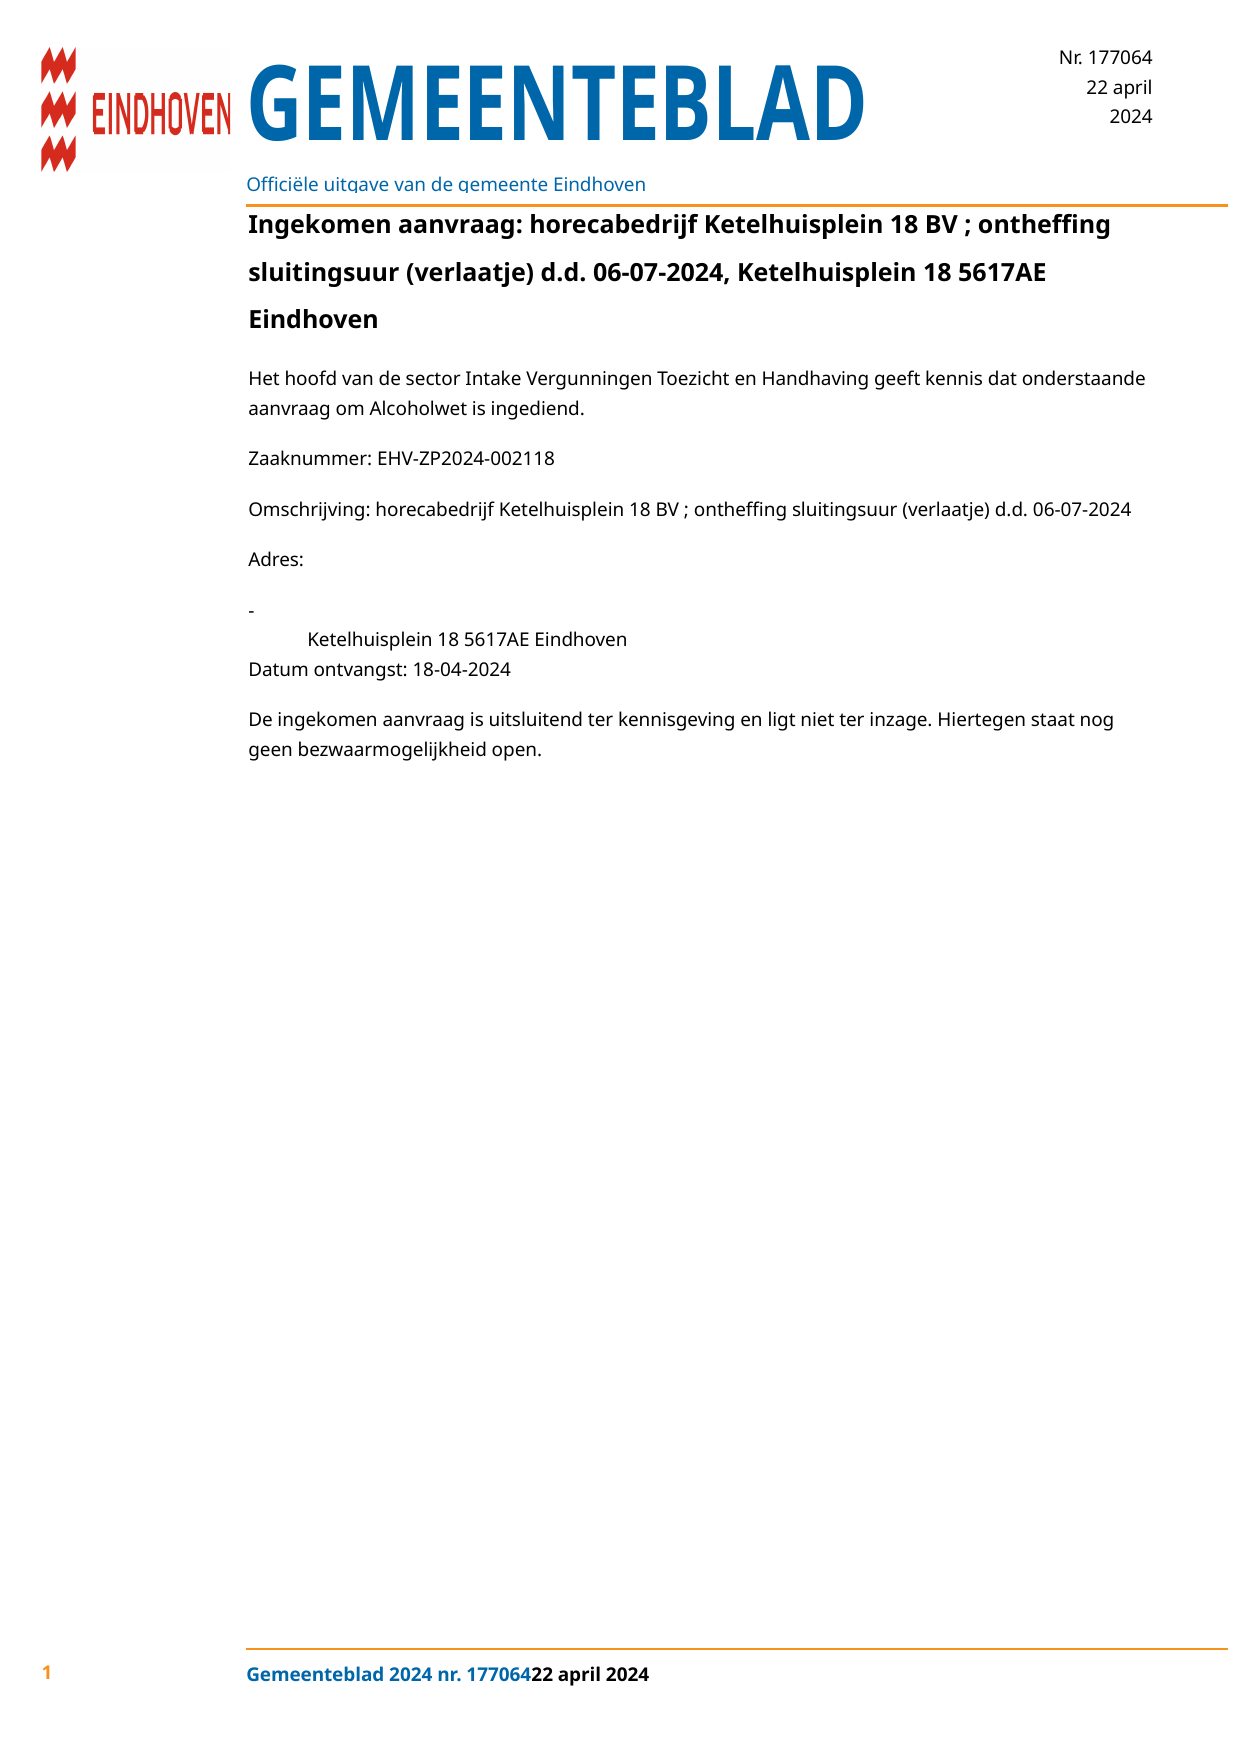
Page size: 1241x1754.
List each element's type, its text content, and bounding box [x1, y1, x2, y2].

text Ingekomen aanvraag: horecabedrijf Ketelhuisplein 18 BV ; ontheffing sluitingsuur (verlaatje) d.d. 06-07-2024, Ketelhuisplein 18 5617AE Eindhoven [248, 207, 1152, 336]
text Adres: [248, 546, 1152, 572]
text Datum ontvangst: 18-04-2024 [248, 656, 1152, 682]
list Ketelhuisplein 18 5617AE Eindhoven [248, 626, 1152, 652]
text Zaaknummer: EHV-ZP2024-002118 [248, 446, 1152, 471]
text De ingekomen aanvraag is uitsluitend ter kennisgeving en ligt niet ter inzage. Hiertegen staat nog geen bezwaarmogelijkheid open. [248, 706, 1152, 762]
text Omschrijving: horecabedrijf Ketelhuisplein 18 BV ; ontheffing sluitingsuur (verlaatje) d.d. 06-07-2024 [248, 496, 1152, 522]
text Het hoofd van de sector Intake Vergunningen Toezicht en Handhaving geeft kennis dat onderstaande aanvraag om Alcoholwet is ingediend. [248, 366, 1152, 421]
picture [41, 47, 231, 172]
